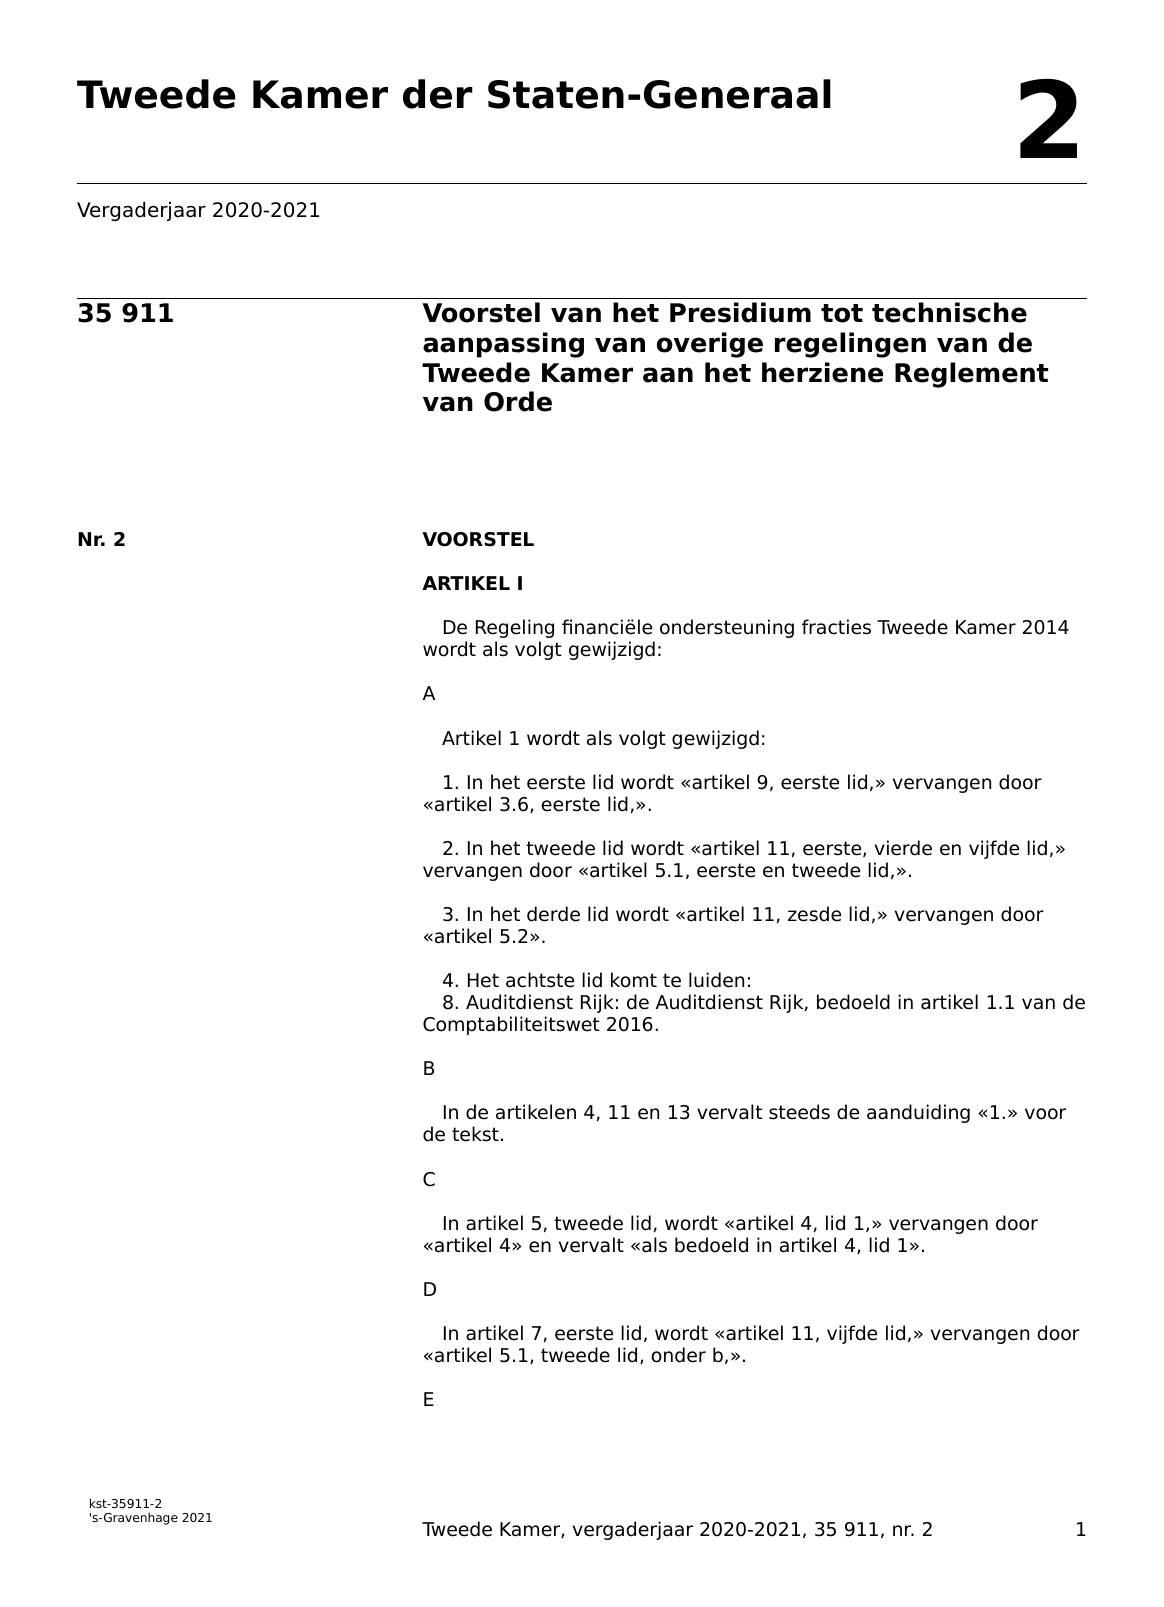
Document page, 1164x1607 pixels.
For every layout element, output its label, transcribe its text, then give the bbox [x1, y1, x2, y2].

text 2. In het tweede lid wordt «artikel 11, eerste, vierde en vijfde lid,» vervangen door «artikel 5.1, eerste en tweede lid,». [422, 838, 1087, 882]
subtitle Nr. 2 VOORSTEL [77, 529, 1087, 551]
table_cell Vergaderjaar 2020-2021 [77, 184, 1087, 298]
text In artikel 5, tweede lid, wordt «artikel 4, lid 1,» vervangen door «artikel 4» en vervalt «als bedoeld in artikel 4, lid 1». [422, 1213, 1087, 1257]
text 1. In het eerste lid wordt «artikel 9, eerste lid,» vervangen door «artikel 3.6, eerste lid,». [422, 772, 1087, 816]
table_header 2 [886, 59, 1087, 183]
text 3. In het derde lid wordt «artikel 11, zesde lid,» vervangen door «artikel 5.2». [422, 904, 1087, 948]
text 8. Auditdienst Rijk: de Auditdienst Rijk, bedoeld in artikel 1.1 van de Comptabiliteitswet 2016. [422, 992, 1087, 1036]
text De Regeling financiële ondersteuning fracties Tweede Kamer 2014 wordt als volgt gewijzigd: [422, 617, 1087, 661]
text Artikel 1 wordt als volgt gewijzigd: [422, 727, 1087, 749]
text In artikel 7, eerste lid, wordt «artikel 11, vijfde lid,» vervangen door «artikel 5.1, tweede lid, onder b,». [422, 1323, 1087, 1367]
subtitle E [422, 1389, 1087, 1411]
subtitle B [422, 1058, 1087, 1080]
text In de artikelen 4, 11 en 13 vervalt steeds de aanduiding «1.» voor de tekst. [422, 1102, 1087, 1146]
table_header Tweede Kamer der Staten-Generaal [77, 59, 886, 183]
subtitle ARTIKEL I [422, 573, 1087, 595]
text 's-Gravenhage 2021 [88, 1511, 323, 1525]
text 4. Het achtste lid komt te luiden: [422, 970, 1087, 992]
subtitle A [422, 683, 1087, 705]
subtitle 35 911 Voorstel van het Presidium tot technische aanpassing van overige regelingen van de Tweede Kamer aan het herziene Reglement van Orde [77, 299, 1087, 418]
subtitle D [422, 1279, 1087, 1301]
subtitle C [422, 1168, 1087, 1190]
text kst-35911-2 [88, 1497, 323, 1511]
